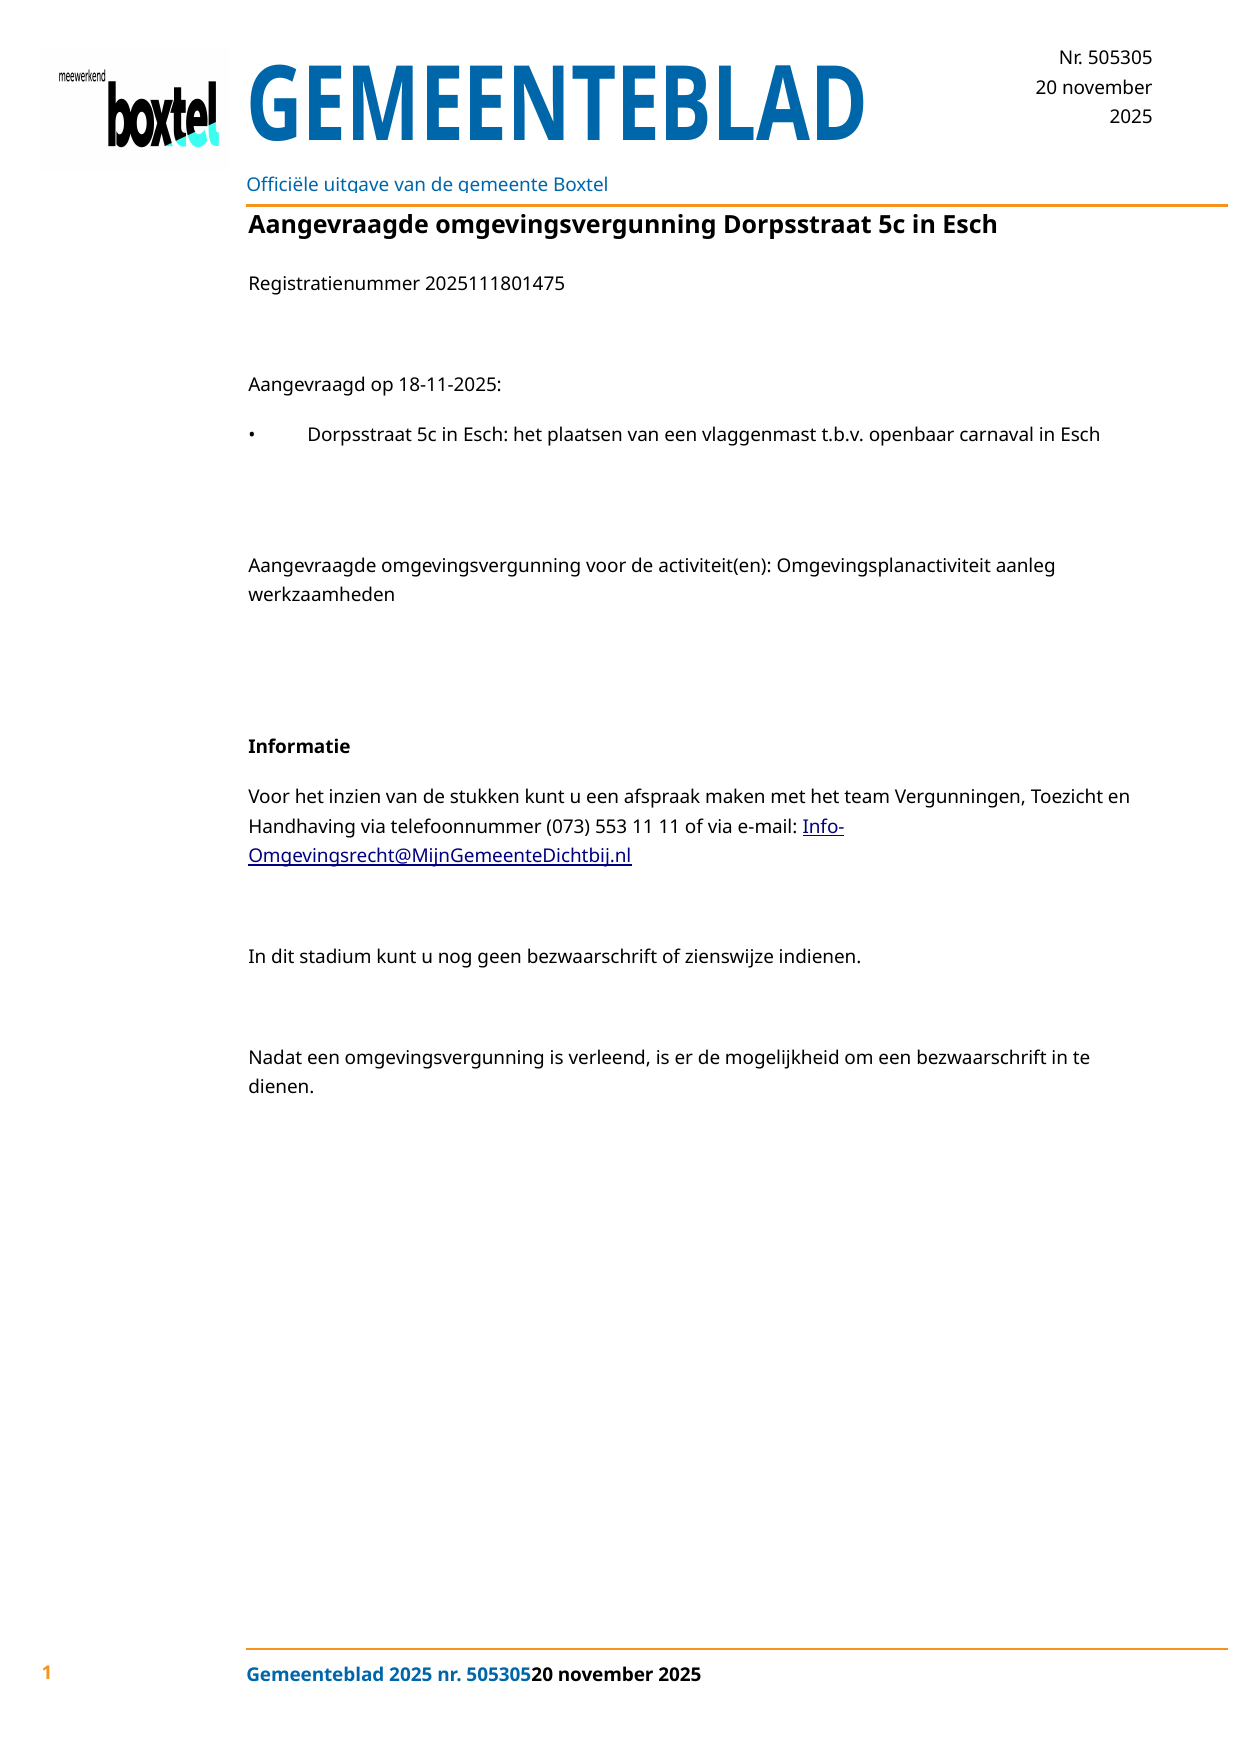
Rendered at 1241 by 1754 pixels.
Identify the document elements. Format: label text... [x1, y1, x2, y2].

text Aangevraagd op 18-11-2025: [248, 371, 1152, 397]
picture [41, 47, 231, 172]
text Voor het inzien van de stukken kunt u een afspraak maken met het team Vergunningen, Toezicht en Handhaving via telefoonnummer (073) 553 11 11 of via e-mail: Info-Omgevingsrecht@MijnGemeenteDichtbij.nl [248, 783, 1152, 868]
text Aangevraagde omgevingsvergunning voor de activiteit(en): Omgevingsplanactiviteit aanleg werkzaamheden [248, 552, 1152, 607]
list Dorpsstraat 5c in Esch: het plaatsen van een vlaggenmast t.b.v. openbaar carnaval in Esch [248, 422, 1152, 447]
text In dit stadium kunt u nog geen bezwaarschrift of zienswijze indienen. [248, 943, 1152, 969]
text Nadat een omgevingsvergunning is verleend, is er de mogelijkheid om een bezwaarschrift in te dienen. [248, 1044, 1152, 1099]
text Informatie [248, 733, 1152, 758]
text Registratienummer 2025111801475 [248, 270, 1152, 296]
text Aangevraagde omgevingsvergunning Dorpsstraat 5c in Esch [248, 207, 1152, 241]
